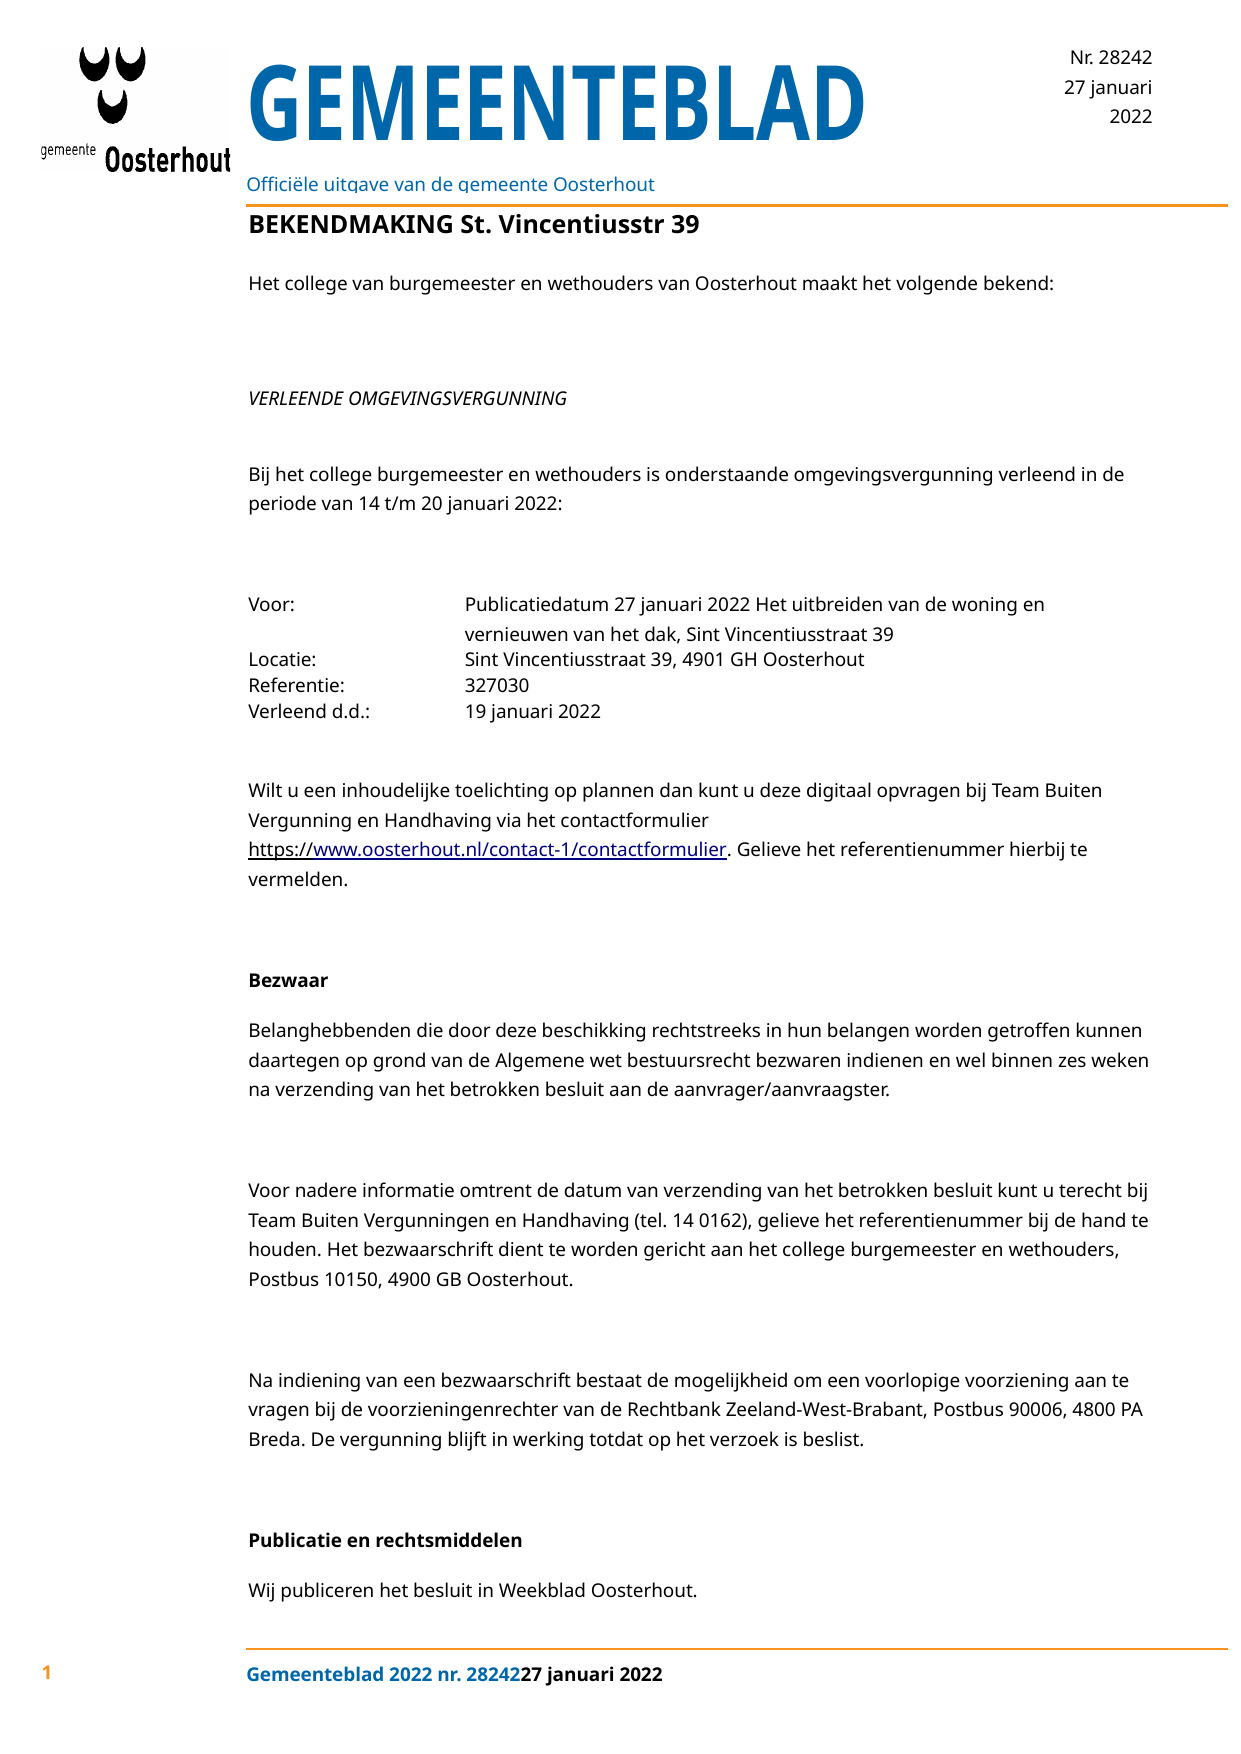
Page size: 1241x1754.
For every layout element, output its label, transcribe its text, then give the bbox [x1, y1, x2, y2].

table_cell Verleend d.d.: [248, 698, 464, 724]
table_cell 327030 [465, 673, 1152, 698]
table_header Publicatiedatum 27 januari 2022 Het uitbreiden van de woning en vernieuwen van het dak, Sint Vincentiusstraat 39 [465, 591, 1152, 647]
text Het college van burgemeester en wethouders van Oosterhout maakt het volgende bekend: [248, 270, 1152, 296]
text Voor nadere informatie omtrent de datum van verzending van het betrokken besluit kunt u terecht bij Team Buiten Vergunningen en Handhaving (tel. 14 0162), gelieve het referentienummer bij de hand te houden. Het bezwaarschrift dient te worden gericht aan het college burgemeester en wethouders, Postbus 10150, 4900 GB Oosterhout. [248, 1177, 1152, 1292]
table_cell Referentie: [248, 673, 464, 698]
table_header Voor: [248, 591, 464, 647]
text Bij het college burgemeester en wethouders is onderstaande omgevingsvergunning verleend in de periode van 14 t/m 20 januari 2022: [248, 461, 1152, 516]
text Bezwaar [248, 967, 1152, 993]
text Na indiening van een bezwaarschrift bestaat de mogelijkheid om een voorlopige voorziening aan te vragen bij de voorzieningenrechter van de Rechtbank Zeeland-West-Brabant, Postbus 90006, 4800 PA Breda. De vergunning blijft in werking totdat op het verzoek is beslist. [248, 1367, 1152, 1452]
table_cell 19 januari 2022 [465, 698, 1152, 724]
table_cell Locatie: [248, 647, 464, 672]
text Belanghebbenden die door deze beschikking rechtstreeks in hun belangen worden getroffen kunnen daartegen op grond van de Algemene wet bestuursrecht bezwaren indienen en wel binnen zes weken na verzending van het betrokken besluit aan de aanvrager/aanvraagster. [248, 1017, 1152, 1102]
text Publicatie en rechtsmiddelen [248, 1527, 1152, 1553]
text BEKENDMAKING St. Vincentiusstr 39 [248, 207, 1152, 241]
text Wilt u een inhoudelijke toelichting op plannen dan kunt u deze digitaal opvragen bij Team Buiten Vergunning en Handhaving via het contactformulier https://www.oosterhout.nl/contact-1/contactformulier. Gelieve het referentienummer hierbij te vermelden. [248, 777, 1152, 892]
text Wij publiceren het besluit in Weekblad Oosterhout. [248, 1577, 1152, 1603]
picture [41, 47, 231, 172]
table_cell Sint Vincentiusstraat 39, 4901 GH Oosterhout [465, 647, 1152, 672]
text VERLEENDE OMGEVINGSVERGUNNING [248, 385, 1152, 410]
